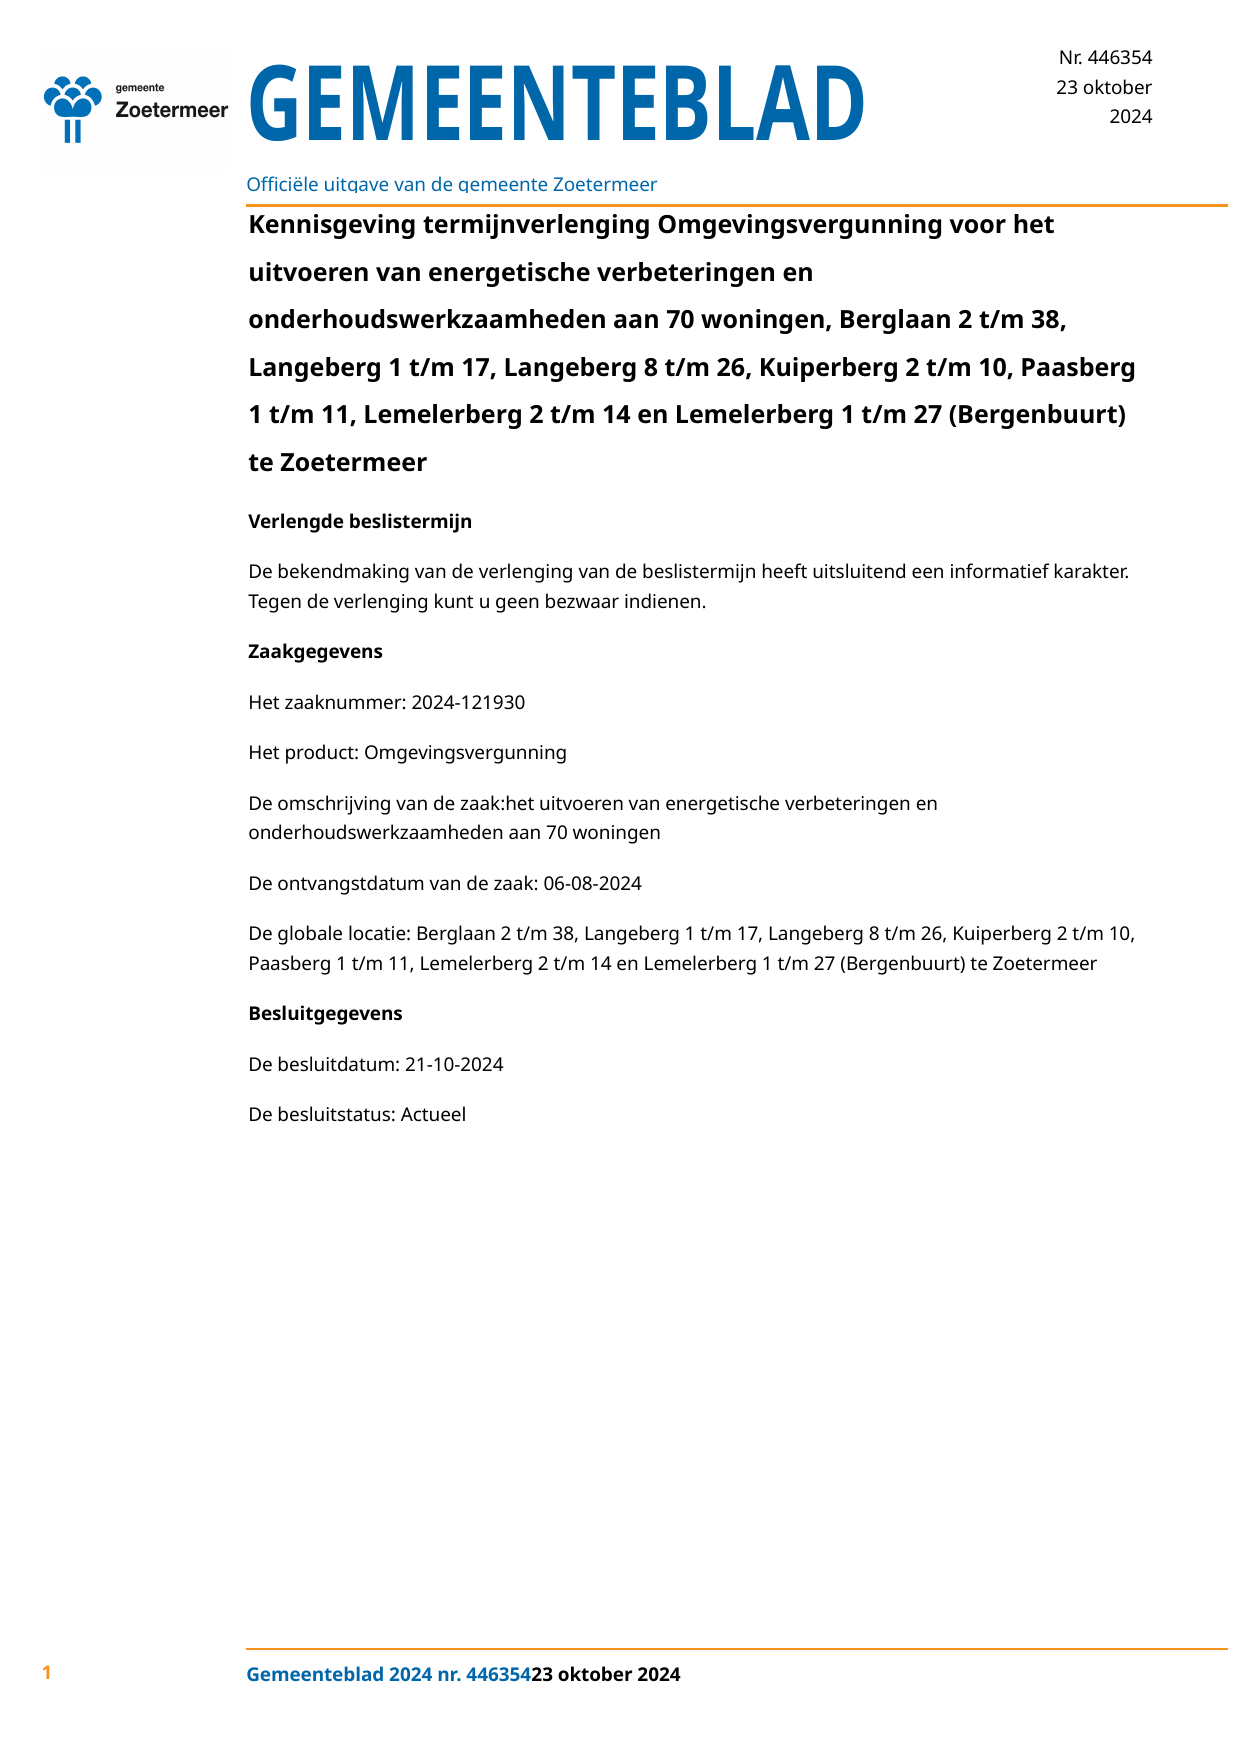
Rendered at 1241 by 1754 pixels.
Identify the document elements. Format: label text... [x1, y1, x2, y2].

text Het zaaknummer: 2024-121930 [248, 689, 1152, 715]
text Verlengde beslistermijn [248, 508, 1152, 534]
text De besluitstatus: Actueel [248, 1101, 1152, 1127]
text De besluitdatum: 21-10-2024 [248, 1051, 1152, 1077]
text Zaakgegevens [248, 639, 1152, 664]
text De omschrijving van de zaak:het uitvoeren van energetische verbeteringen en onderhoudswerkzaamheden aan 70 woningen [248, 790, 1152, 845]
text Kennisgeving termijnverlenging Omgevingsvergunning voor het uitvoeren van energetische verbeteringen en onderhoudswerkzaamheden aan 70 woningen, Berglaan 2 t/m 38, Langeberg 1 t/m 17, Langeberg 8 t/m 26, Kuiperberg 2 t/m 10, Paasberg 1 t/m 11, Lemelerberg 2 t/m 14 en Lemelerberg 1 t/m 27 (Bergenbuurt) te Zoetermeer [248, 207, 1152, 479]
picture [41, 47, 231, 172]
text De bekendmaking van de verlenging van de beslistermijn heeft uitsluitend een informatief karakter. Tegen de verlenging kunt u geen bezwaar indienen. [248, 559, 1152, 614]
text De ontvangstdatum van de zaak: 06-08-2024 [248, 870, 1152, 896]
text De globale locatie: Berglaan 2 t/m 38, Langeberg 1 t/m 17, Langeberg 8 t/m 26, Kuiperberg 2 t/m 10, Paasberg 1 t/m 11, Lemelerberg 2 t/m 14 en Lemelerberg 1 t/m 27 (Bergenbuurt) te Zoetermeer [248, 920, 1152, 976]
text Het product: Omgevingsvergunning [248, 739, 1152, 765]
text Besluitgegevens [248, 1000, 1152, 1026]
